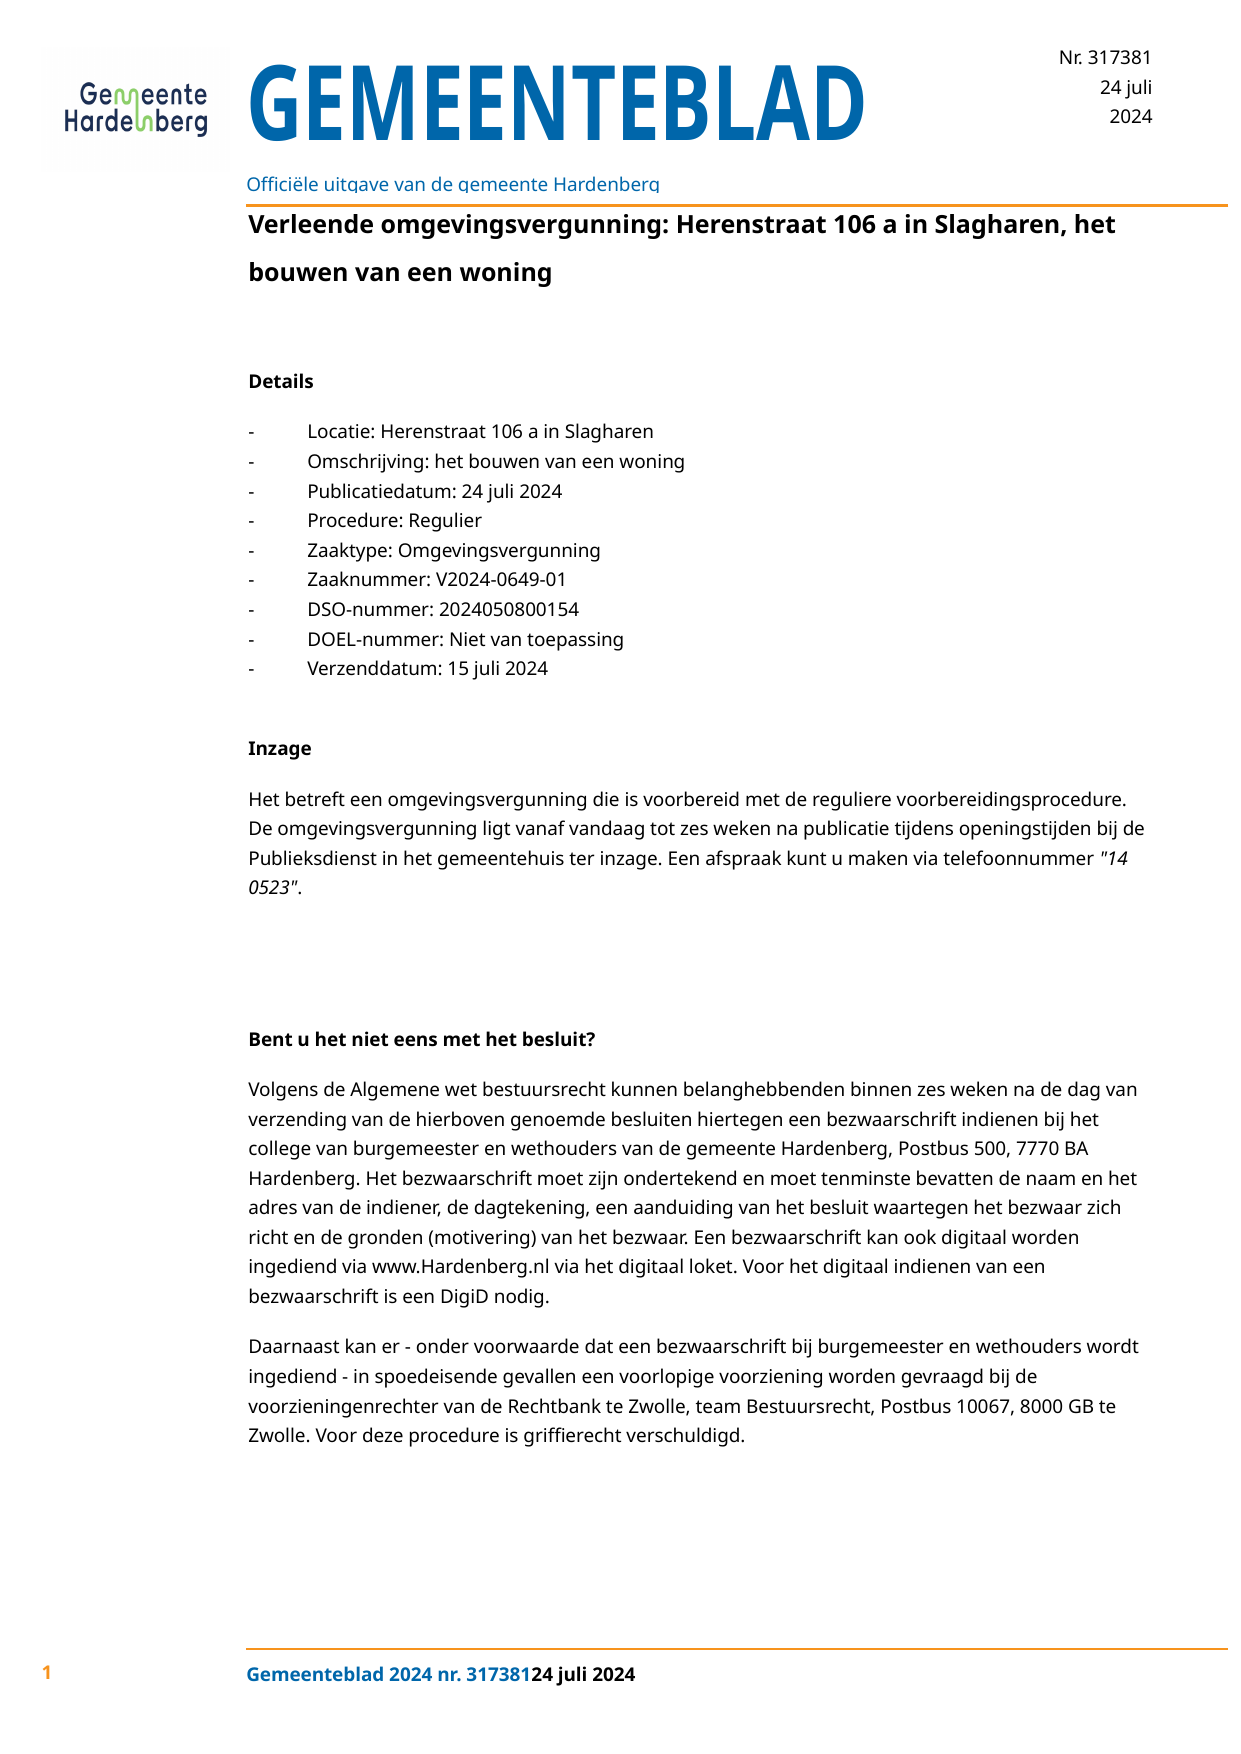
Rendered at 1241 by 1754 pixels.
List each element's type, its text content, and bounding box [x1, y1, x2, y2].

list Zaaktype: Omgevingsvergunning [248, 537, 1152, 563]
text Bent u het niet eens met het besluit? [248, 1026, 1152, 1052]
text Volgens de Algemene wet bestuursrecht kunnen belanghebbenden binnen zes weken na de dag van verzending van de hierboven genoemde besluiten hiertegen een bezwaarschrift indienen bij het college van burgemeester en wethouders van de gemeente Hardenberg, Postbus 500, 7770 BA Hardenberg. Het bezwaarschrift moet zijn ondertekend en moet tenminste bevatten de naam en het adres van de indiener, de dagtekening, een aanduiding van het besluit waartegen het bezwaar zich richt en de gronden (motivering) van het bezwaar. Een bezwaarschrift kan ook digitaal worden ingediend via www.Hardenberg.nl via het digitaal loket. Voor het digitaal indienen van een bezwaarschrift is een DigiD nodig. [248, 1076, 1152, 1309]
list DSO-nummer: 2024050800154 [248, 596, 1152, 622]
list Zaaknummer: V2024-0649-01 [248, 567, 1152, 592]
list Verzenddatum: 15 juli 2024 [248, 655, 1152, 681]
text Verleende omgevingsvergunning: Herenstraat 106 a in Slagharen, het bouwen van een woning [248, 207, 1152, 288]
text Daarnaast kan er - onder voorwaarde dat een bezwaarschrift bij burgemeester en wethouders wordt ingediend - in spoedeisende gevallen een voorlopige voorziening worden gevraagd bij de voorzieningenrechter van de Rechtbank te Zwolle, team Bestuursrecht, Postbus 10067, 8000 GB te Zwolle. Voor deze procedure is griffierecht verschuldigd. [248, 1334, 1152, 1448]
list Publicatiedatum: 24 juli 2024 [248, 478, 1152, 504]
list Omschrijving: het bouwen van een woning [248, 448, 1152, 474]
text Inzage [248, 735, 1152, 761]
text Details [248, 368, 1152, 394]
list DOEL-nummer: Niet van toepassing [248, 626, 1152, 652]
text Het betreft een omgevingsvergunning die is voorbereid met de reguliere voorbereidingsprocedure. De omgevingsvergunning ligt vanaf vandaag tot zes weken na publicatie tijdens openingstijden bij de Publieksdienst in het gemeentehuis ter inzage. Een afspraak kunt u maken via telefoonnummer "14 0523". [248, 786, 1152, 900]
picture [41, 47, 231, 172]
list Locatie: Herenstraat 106 a in Slagharen [248, 419, 1152, 444]
list Procedure: Regulier [248, 507, 1152, 533]
